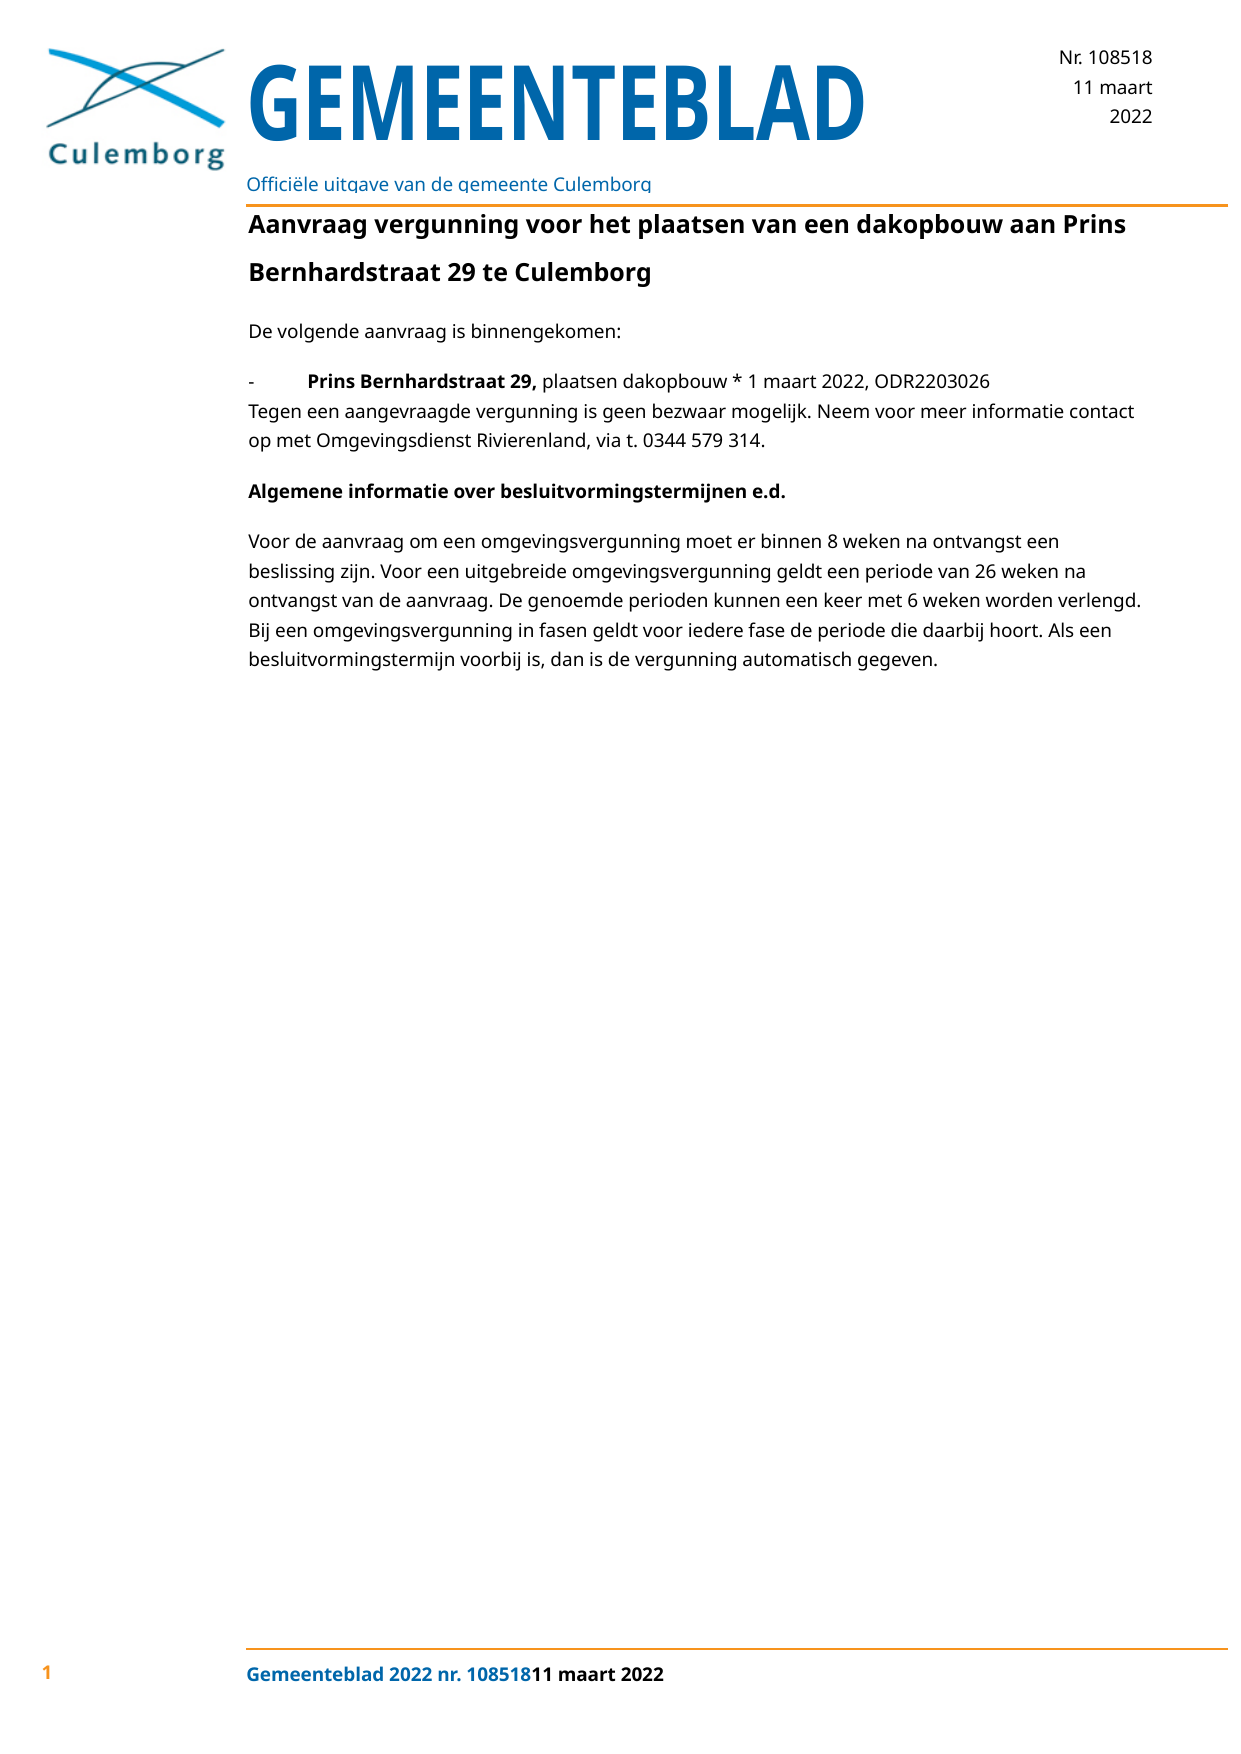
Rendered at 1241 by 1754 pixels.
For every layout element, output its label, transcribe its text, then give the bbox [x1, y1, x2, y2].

list Prins Bernhardstraat 29, plaatsen dakopbouw * 1 maart 2022, ODR2203026 [248, 368, 1152, 394]
text Voor de aanvraag om een omgevingsvergunning moet er binnen 8 weken na ontvangst een beslissing zijn. Voor een uitgebreide omgevingsvergunning geldt een periode van 26 weken na ontvangst van de aanvraag. De genoemde perioden kunnen een keer met 6 weken worden verlengd. Bij een omgevingsvergunning in fasen geldt voor iedere fase de periode die daarbij hoort. Als een besluitvormingstermijn voorbij is, dan is de vergunning automatisch gegeven. [248, 528, 1152, 672]
text Algemene informatie over besluitvormingstermijnen e.d. [248, 478, 1152, 504]
picture [41, 47, 231, 172]
text Aanvraag vergunning voor het plaatsen van een dakopbouw aan Prins Bernhardstraat 29 te Culemborg [248, 207, 1152, 288]
text Tegen een aangevraagde vergunning is geen bezwaar mogelijk. Neem voor meer informatie contact op met Omgevingsdienst Rivierenland, via t. 0344 579 314. [248, 398, 1152, 453]
text De volgende aanvraag is binnengekomen: [248, 318, 1152, 344]
